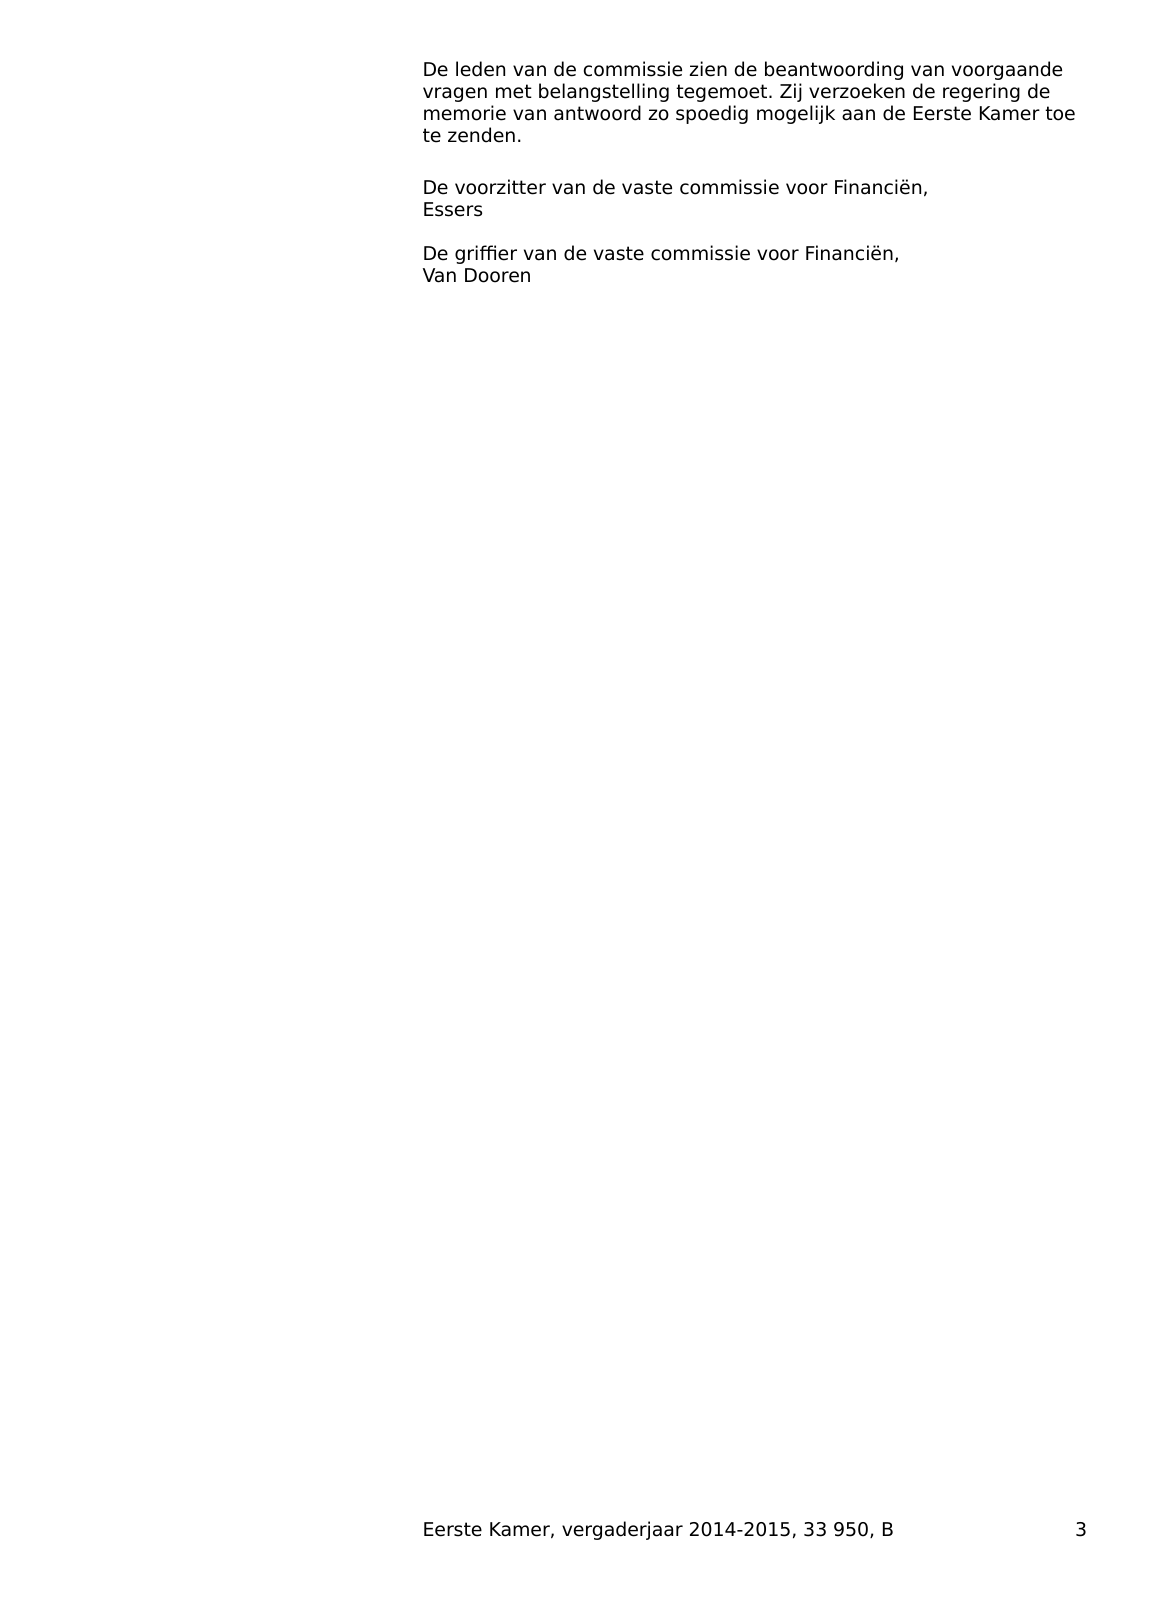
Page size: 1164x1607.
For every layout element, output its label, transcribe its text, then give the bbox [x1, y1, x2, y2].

text De voorzitter van de vaste commissie voor Financiën, Essers [422, 177, 1087, 221]
text De griffier van de vaste commissie voor Financiën, Van Dooren [422, 243, 1087, 287]
text De leden van de commissie zien de beantwoording van voorgaande vragen met belangstelling tegemoet. Zij verzoeken de regering de memorie van antwoord zo spoedig mogelijk aan de Eerste Kamer toe te zenden. [422, 59, 1087, 147]
